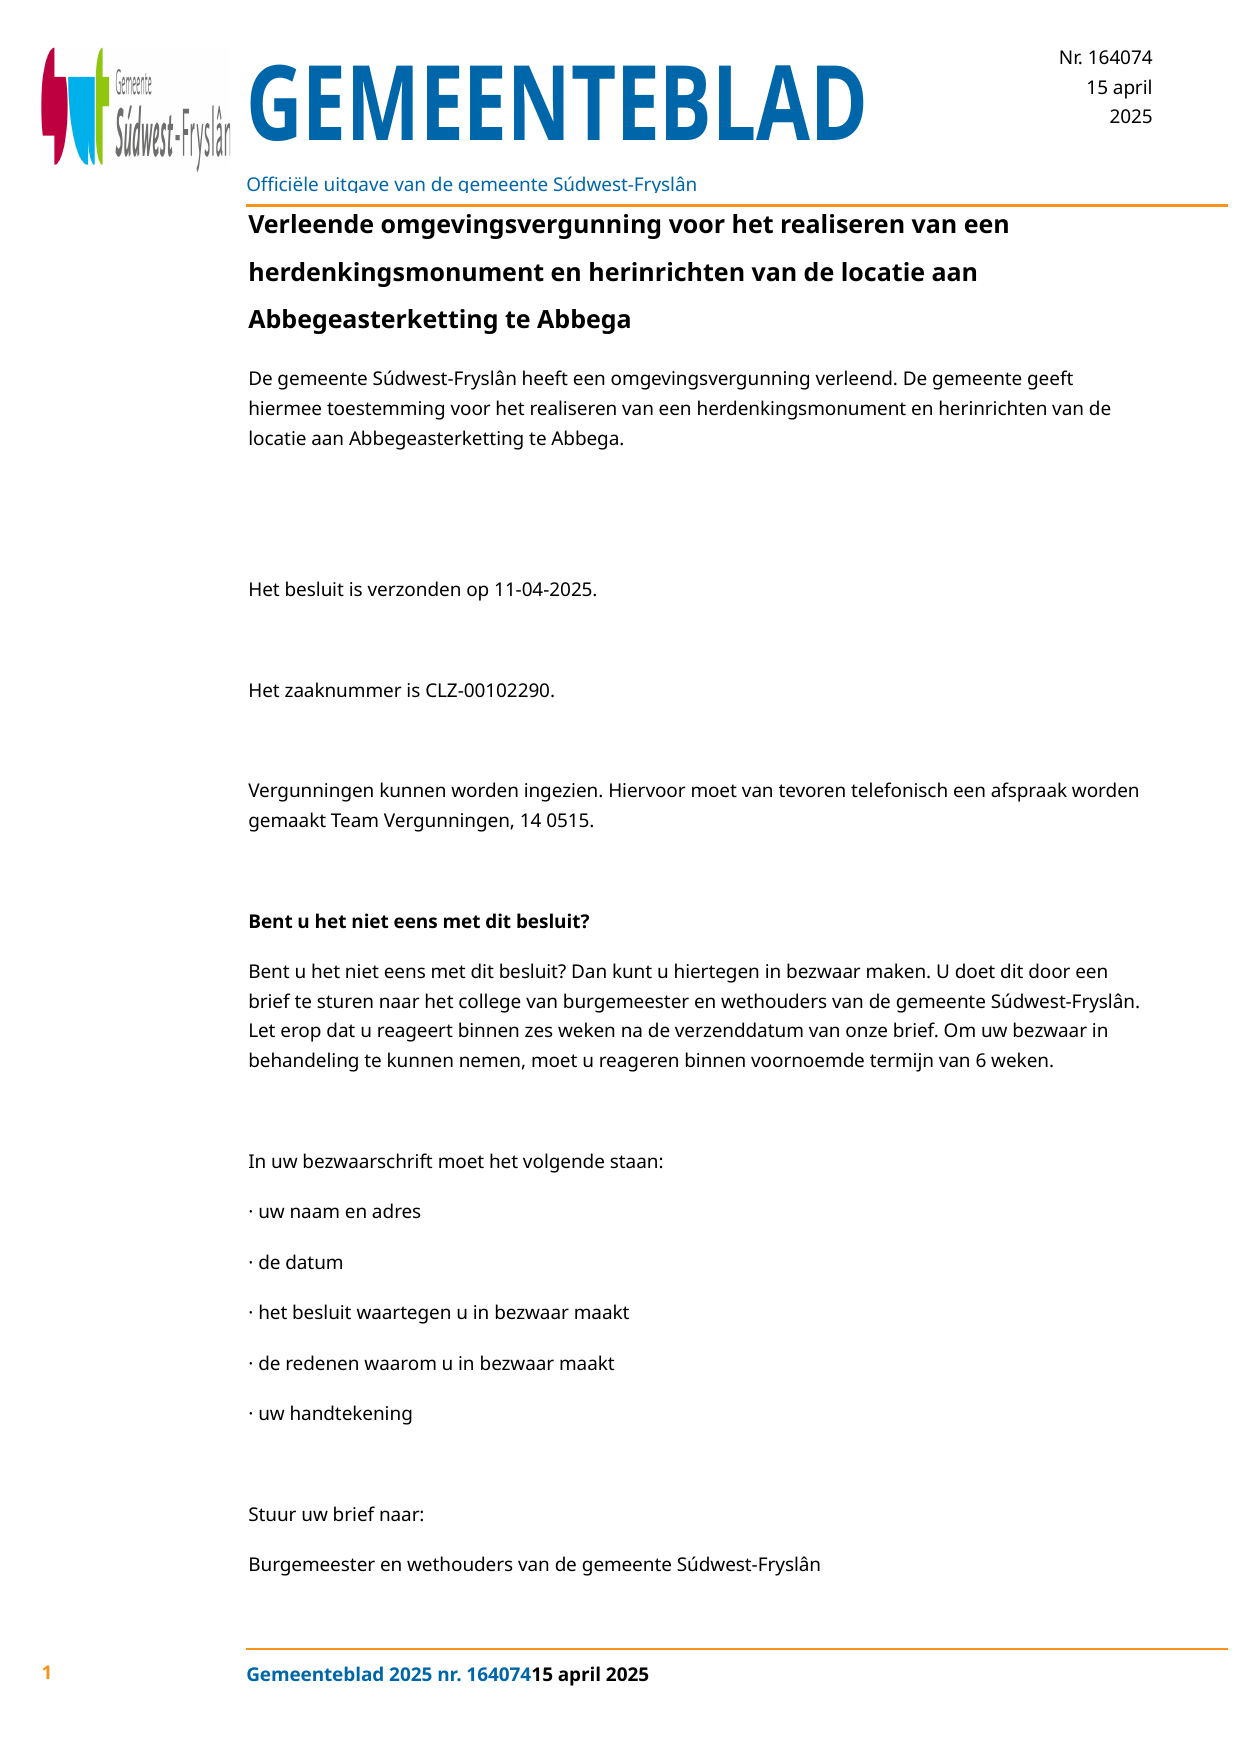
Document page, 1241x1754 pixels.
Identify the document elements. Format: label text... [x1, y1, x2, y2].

text Verleende omgevingsvergunning voor het realiseren van een herdenkingsmonument en herinrichten van de locatie aan Abbegeasterketting te Abbega [248, 207, 1152, 336]
text Vergunningen kunnen worden ingezien. Hiervoor moet van tevoren telefonisch een afspraak worden gemaakt Team Vergunningen, 14 0515. [248, 778, 1152, 833]
text Het zaaknummer is CLZ-00102290. [248, 677, 1152, 702]
text · uw naam en adres [248, 1198, 1152, 1224]
text Burgemeester en wethouders van de gemeente Súdwest-Fryslân [248, 1551, 1152, 1577]
text Bent u het niet eens met dit besluit? Dan kunt u hiertegen in bezwaar maken. U doet dit door een brief te sturen naar het college van burgemeester en wethouders van de gemeente Súdwest-Fryslân. Let erop dat u reageert binnen zes weken na de verzenddatum van onze brief. Om uw bezwaar in behandeling te kunnen nemen, moet u reageren binnen voornoemde termijn van 6 weken. [248, 958, 1152, 1073]
text · uw handtekening [248, 1400, 1152, 1426]
picture [41, 47, 231, 172]
text Bent u het niet eens met dit besluit? [248, 908, 1152, 934]
text De gemeente Súdwest-Fryslân heeft een omgevingsvergunning verleend. De gemeente geeft hiermee toestemming voor het realiseren van een herdenkingsmonument en herinrichten van de locatie aan Abbegeasterketting te Abbega. [248, 366, 1152, 450]
text Stuur uw brief naar: [248, 1501, 1152, 1527]
text · de redenen waarom u in bezwaar maakt [248, 1350, 1152, 1375]
text · de datum [248, 1249, 1152, 1274]
text Het besluit is verzonden op 11-04-2025. [248, 576, 1152, 602]
text · het besluit waartegen u in bezwaar maakt [248, 1299, 1152, 1325]
text In uw bezwaarschrift moet het volgende staan: [248, 1148, 1152, 1174]
